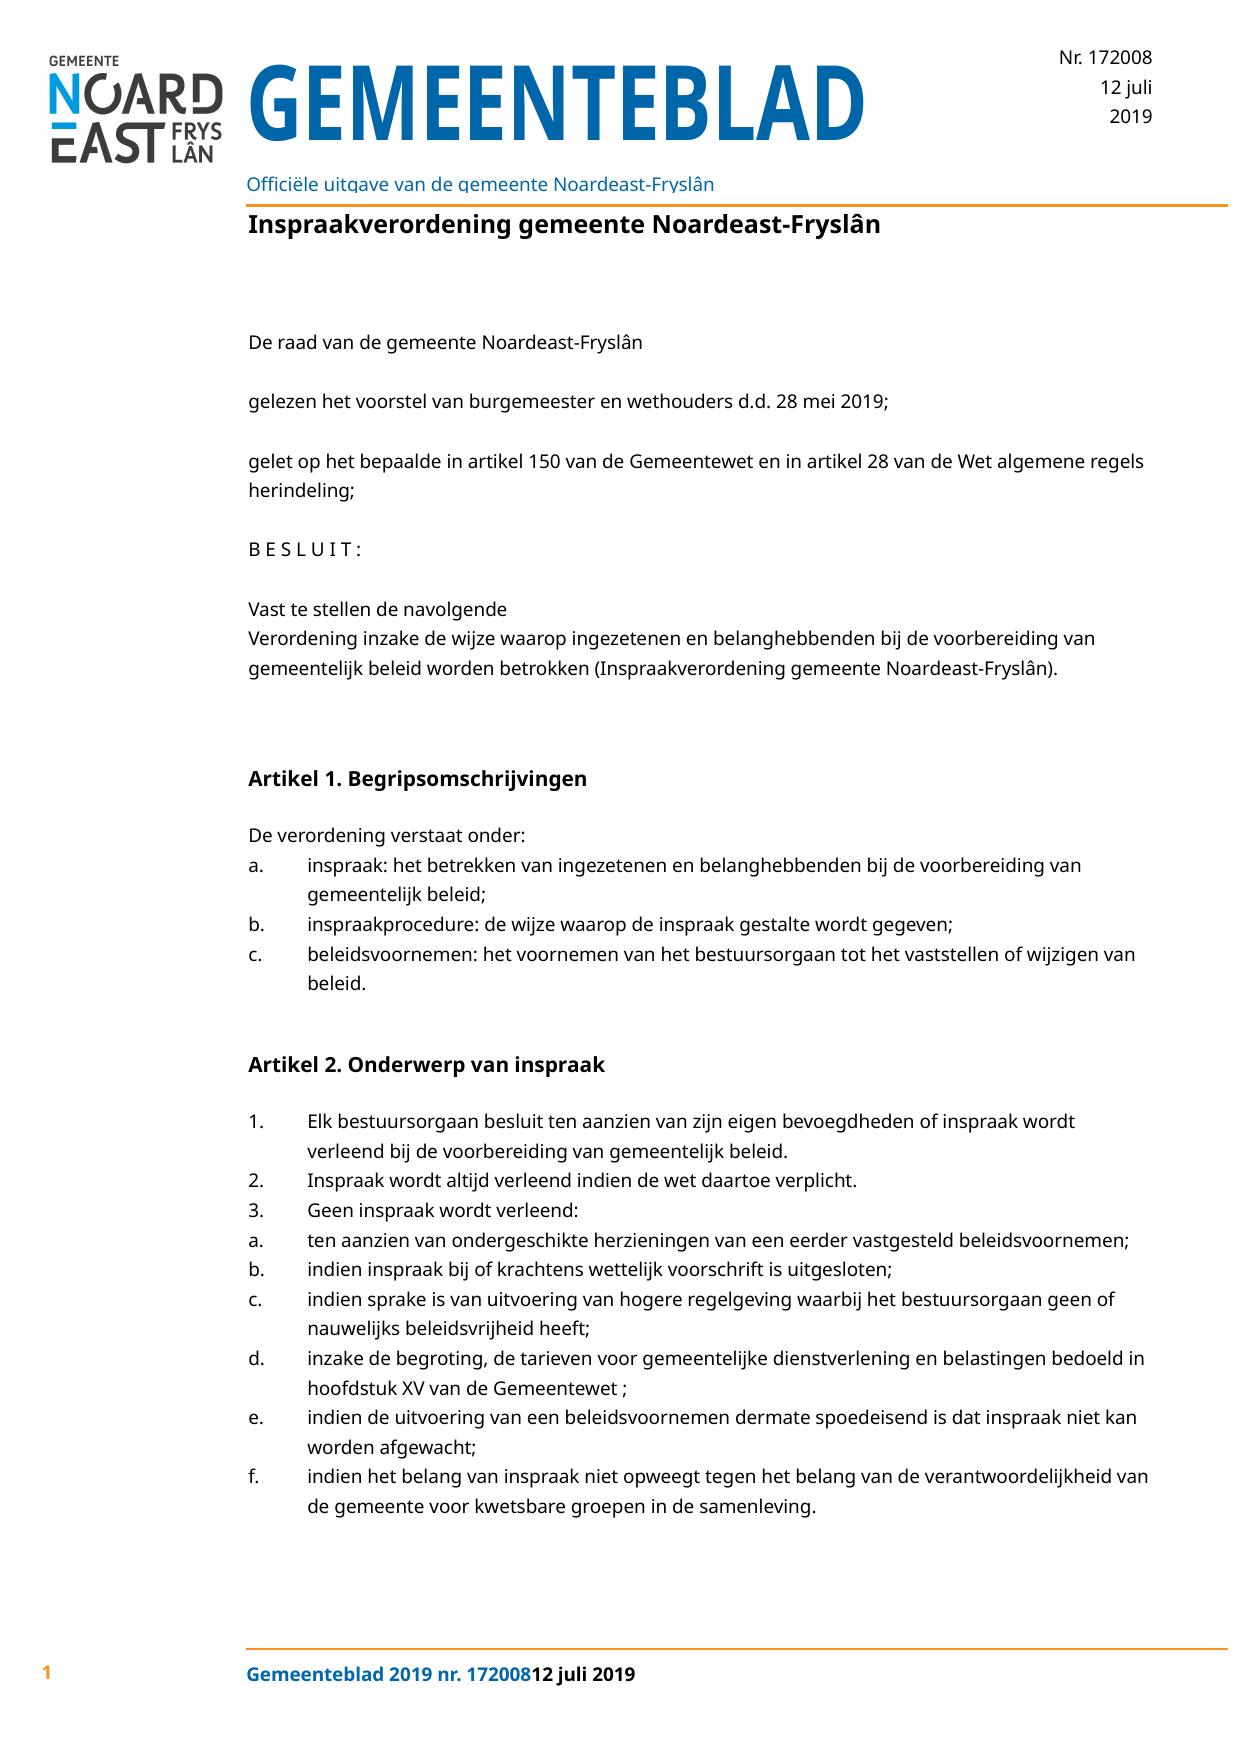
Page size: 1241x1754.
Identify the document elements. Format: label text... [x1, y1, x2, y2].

text De raad van de gemeente Noardeast-Fryslân [248, 329, 1152, 355]
list inspraakprocedure: de wijze waarop de inspraak gestalte wordt gegeven; [248, 911, 1152, 937]
list indien sprake is van uitvoering van hogere regelgeving waarbij het bestuursorgaan geen of nauwelijks beleidsvrijheid heeft; [248, 1286, 1152, 1341]
list Elk bestuursorgaan besluit ten aanzien van zijn eigen bevoegdheden of inspraak wordt verleend bij de voorbereiding van gemeentelijk beleid. [248, 1108, 1152, 1164]
list ten aanzien van ondergeschikte herzieningen van een eerder vastgesteld beleidsvoornemen; [248, 1227, 1152, 1252]
text Artikel 2. Onderwerp van inspraak [248, 1050, 1152, 1079]
picture [41, 47, 231, 172]
list indien inspraak bij of krachtens wettelijk voorschrift is uitgesloten; [248, 1256, 1152, 1282]
list Inspraak wordt altijd verleend indien de wet daartoe verplicht. [248, 1168, 1152, 1193]
list indien het belang van inspraak niet opweegt tegen het belang van de verantwoordelijkheid van de gemeente voor kwetsbare groepen in de samenleving. [248, 1463, 1152, 1519]
text Vast te stellen de navolgende [248, 596, 1152, 621]
text De verordening verstaat onder: [248, 822, 1152, 848]
text gelezen het voorstel van burgemeester en wethouders d.d. 28 mei 2019; [248, 389, 1152, 414]
list Geen inspraak wordt verleend: [248, 1197, 1152, 1223]
text gelet op het bepaalde in artikel 150 van de Gemeentewet en in artikel 28 van de Wet algemene regels herindeling; [248, 448, 1152, 503]
list indien de uitvoering van een beleidsvoornemen dermate spoedeisend is dat inspraak niet kan worden afgewacht; [248, 1404, 1152, 1459]
list beleidsvoornemen: het voornemen van het bestuursorgaan tot het vaststellen of wijzigen van beleid. [248, 941, 1152, 996]
text Verordening inzake de wijze waarop ingezetenen en belanghebbenden bij de voorbereiding van gemeentelijk beleid worden betrokken (Inspraakverordening gemeente Noardeast-Fryslân). [248, 625, 1152, 681]
text B E S L U I T : [248, 537, 1152, 562]
list inspraak: het betrekken van ingezetenen en belanghebbenden bij de voorbereiding van gemeentelijk beleid; [248, 852, 1152, 907]
text Inspraakverordening gemeente Noardeast-Fryslân [248, 207, 1152, 241]
text Artikel 1. Begripsomschrijvingen [248, 764, 1152, 793]
list inzake de begroting, de tarieven voor gemeentelijke dienstverlening en belastingen bedoeld in hoofdstuk XV van de Gemeentewet ; [248, 1345, 1152, 1400]
